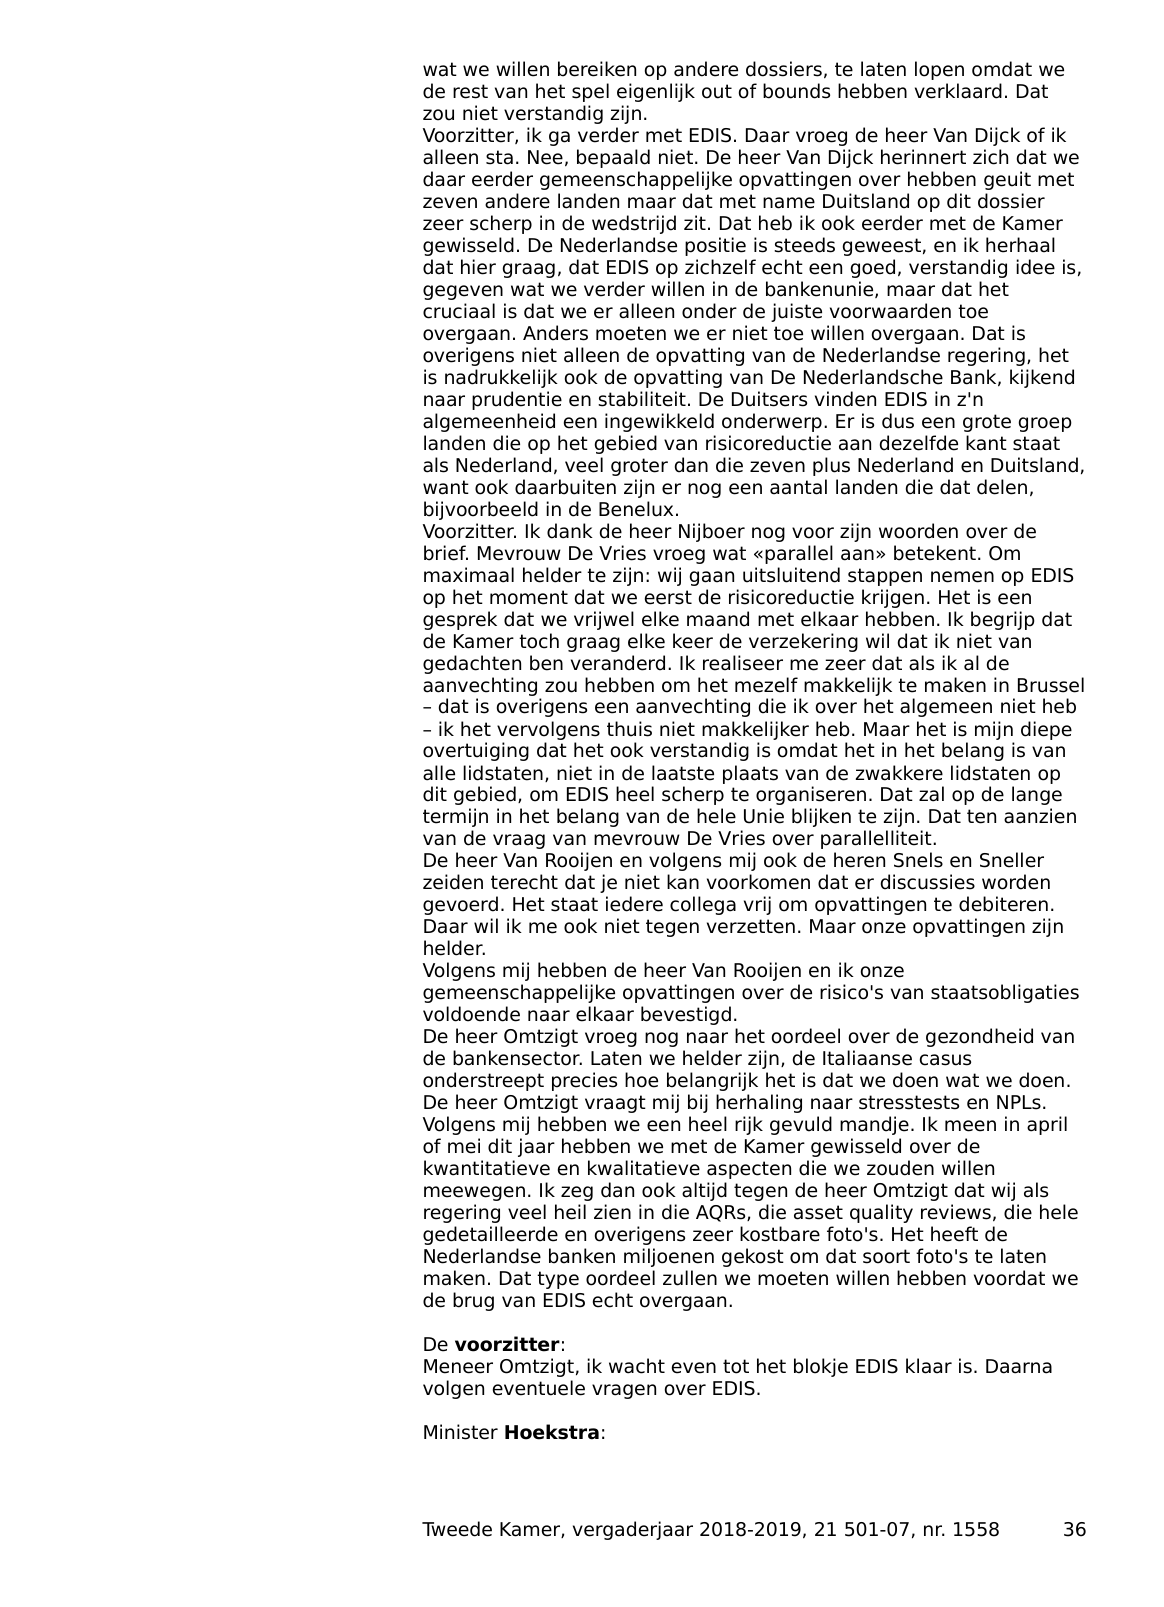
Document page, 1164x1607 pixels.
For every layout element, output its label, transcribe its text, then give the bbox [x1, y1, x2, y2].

text De heer Van Rooijen en volgens mij ook de heren Snels en Sneller zeiden terecht dat je niet kan voorkomen dat er discussies worden gevoerd. Het staat iedere collega vrij om opvattingen te debiteren. Daar wil ik me ook niet tegen verzetten. Maar onze opvattingen zijn helder. [422, 850, 1087, 960]
text wat we willen bereiken op andere dossiers, te laten lopen omdat we de rest van het spel eigenlijk out of bounds hebben verklaard. Dat zou niet verstandig zijn. [422, 59, 1087, 125]
text De heer Omtzigt vroeg nog naar het oordeel over de gezondheid van de bankensector. Laten we helder zijn, de Italiaanse casus onderstreept precies hoe belangrijk het is dat we doen wat we doen. De heer Omtzigt vraagt mij bij herhaling naar stresstests en NPLs. Volgens mij hebben we een heel rijk gevuld mandje. Ik meen in april of mei dit jaar hebben we met de Kamer gewisseld over de kwantitatieve en kwalitatieve aspecten die we zouden willen meewegen. Ik zeg dan ook altijd tegen de heer Omtzigt dat wij als regering veel heil zien in die AQRs, die asset quality reviews, die hele gedetailleerde en overigens zeer kostbare foto's. Het heeft de Nederlandse banken miljoenen gekost om dat soort foto's te laten maken. Dat type oordeel zullen we moeten willen hebben voordat we de brug van EDIS echt overgaan. [422, 1026, 1087, 1312]
text Volgens mij hebben de heer Van Rooijen en ik onze gemeenschappelijke opvattingen over de risico's van staatsobligaties voldoende naar elkaar bevestigd. [422, 960, 1087, 1026]
text Voorzitter. Ik dank de heer Nijboer nog voor zijn woorden over de brief. Mevrouw De Vries vroeg wat «parallel aan» betekent. Om maximaal helder te zijn: wij gaan uitsluitend stappen nemen op EDIS op het moment dat we eerst de risicoreductie krijgen. Het is een gesprek dat we vrijwel elke maand met elkaar hebben. Ik begrijp dat de Kamer toch graag elke keer de verzekering wil dat ik niet van gedachten ben veranderd. Ik realiseer me zeer dat als ik al de aanvechting zou hebben om het mezelf makkelijk te maken in Brussel – dat is overigens een aanvechting die ik over het algemeen niet heb – ik het vervolgens thuis niet makkelijker heb. Maar het is mijn diepe overtuiging dat het ook verstandig is omdat het in het belang is van alle lidstaten, niet in de laatste plaats van de zwakkere lidstaten op dit gebied, om EDIS heel scherp te organiseren. Dat zal op de lange termijn in het belang van de hele Unie blijken te zijn. Dat ten aanzien van de vraag van mevrouw De Vries over parallelliteit. [422, 521, 1087, 850]
text Meneer Omtzigt, ik wacht even tot het blokje EDIS klaar is. Daarna volgen eventuele vragen over EDIS. [422, 1356, 1087, 1400]
text Minister Hoekstra: [422, 1422, 1087, 1444]
text De voorzitter: [422, 1334, 1087, 1356]
text Voorzitter, ik ga verder met EDIS. Daar vroeg de heer Van Dijck of ik alleen sta. Nee, bepaald niet. De heer Van Dijck herinnert zich dat we daar eerder gemeenschappelijke opvattingen over hebben geuit met zeven andere landen maar dat met name Duitsland op dit dossier zeer scherp in de wedstrijd zit. Dat heb ik ook eerder met de Kamer gewisseld. De Nederlandse positie is steeds geweest, en ik herhaal dat hier graag, dat EDIS op zichzelf echt een goed, verstandig idee is, gegeven wat we verder willen in de bankenunie, maar dat het cruciaal is dat we er alleen onder de juiste voorwaarden toe overgaan. Anders moeten we er niet toe willen overgaan. Dat is overigens niet alleen de opvatting van de Nederlandse regering, het is nadrukkelijk ook de opvatting van De Nederlandsche Bank, kijkend naar prudentie en stabiliteit. De Duitsers vinden EDIS in z'n algemeenheid een ingewikkeld onderwerp. Er is dus een grote groep landen die op het gebied van risicoreductie aan dezelfde kant staat als Nederland, veel groter dan die zeven plus Nederland en Duitsland, want ook daarbuiten zijn er nog een aantal landen die dat delen, bijvoorbeeld in de Benelux. [422, 125, 1087, 521]
